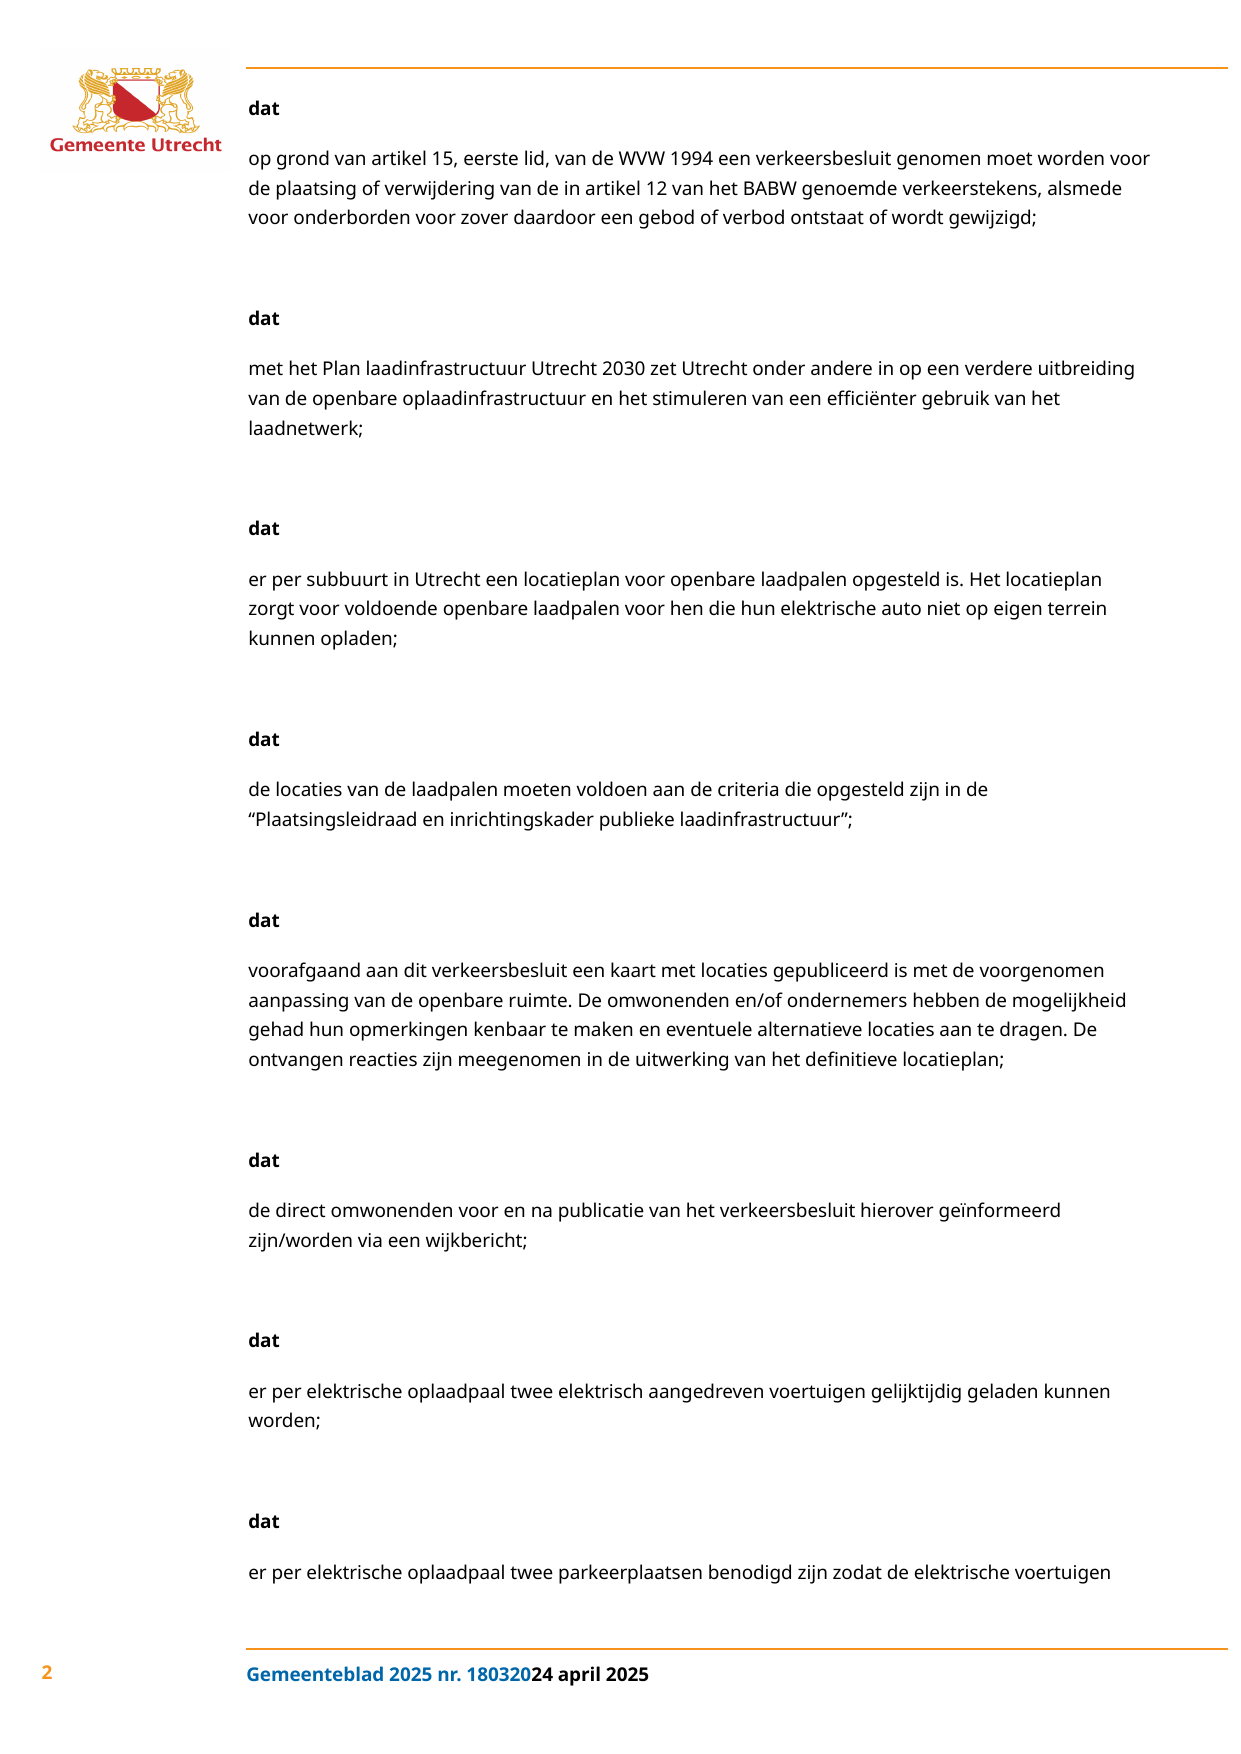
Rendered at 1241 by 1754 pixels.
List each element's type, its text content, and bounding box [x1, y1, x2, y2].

text dat [248, 516, 1152, 541]
text met het Plan laadinfrastructuur Utrecht 2030 zet Utrecht onder andere in op een verdere uitbreiding van de openbare oplaadinfrastructuur en het stimuleren van een efficiënter gebruik van het laadnetwerk; [248, 356, 1152, 441]
text er per elektrische oplaadpaal twee parkeerplaatsen benodigd zijn zodat de elektrische voertuigen [248, 1559, 1152, 1585]
text dat [248, 1328, 1152, 1353]
text dat [248, 726, 1152, 752]
text dat [248, 305, 1152, 331]
text de locaties van de laadpalen moeten voldoen aan de criteria die opgesteld zijn in de “Plaatsingsleidraad en inrichtingskader publieke laadinfrastructuur”; [248, 776, 1152, 832]
text dat [248, 1508, 1152, 1534]
text dat [248, 1147, 1152, 1173]
text er per subbuurt in Utrecht een locatieplan voor openbare laadpalen opgesteld is. Het locatieplan zorgt voor voldoende openbare laadpalen voor hen die hun elektrische auto niet op eigen terrein kunnen opladen; [248, 566, 1152, 651]
text voorafgaand aan dit verkeersbesluit een kaart met locaties gepubliceerd is met de voorgenomen aanpassing van de openbare ruimte. De omwonenden en/of ondernemers hebben de mogelijkheid gehad hun opmerkingen kenbaar te maken en eventuele alternatieve locaties aan te dragen. De ontvangen reacties zijn meegenomen in de uitwerking van het definitieve locatieplan; [248, 957, 1152, 1072]
text dat [248, 95, 1152, 121]
picture [41, 47, 231, 172]
text er per elektrische oplaadpaal twee elektrisch aangedreven voertuigen gelijktijdig geladen kunnen worden; [248, 1378, 1152, 1433]
text op grond van artikel 15, eerste lid, van de WVW 1994 een verkeersbesluit genomen moet worden voor de plaatsing of verwijdering van de in artikel 12 van het BABW genoemde verkeerstekens, alsmede voor onderborden voor zover daardoor een gebod of verbod ontstaat of wordt gewijzigd; [248, 145, 1152, 230]
text de direct omwonenden voor en na publicatie van het verkeersbesluit hierover geïnformeerd zijn/worden via een wijkbericht; [248, 1197, 1152, 1253]
text dat [248, 907, 1152, 933]
